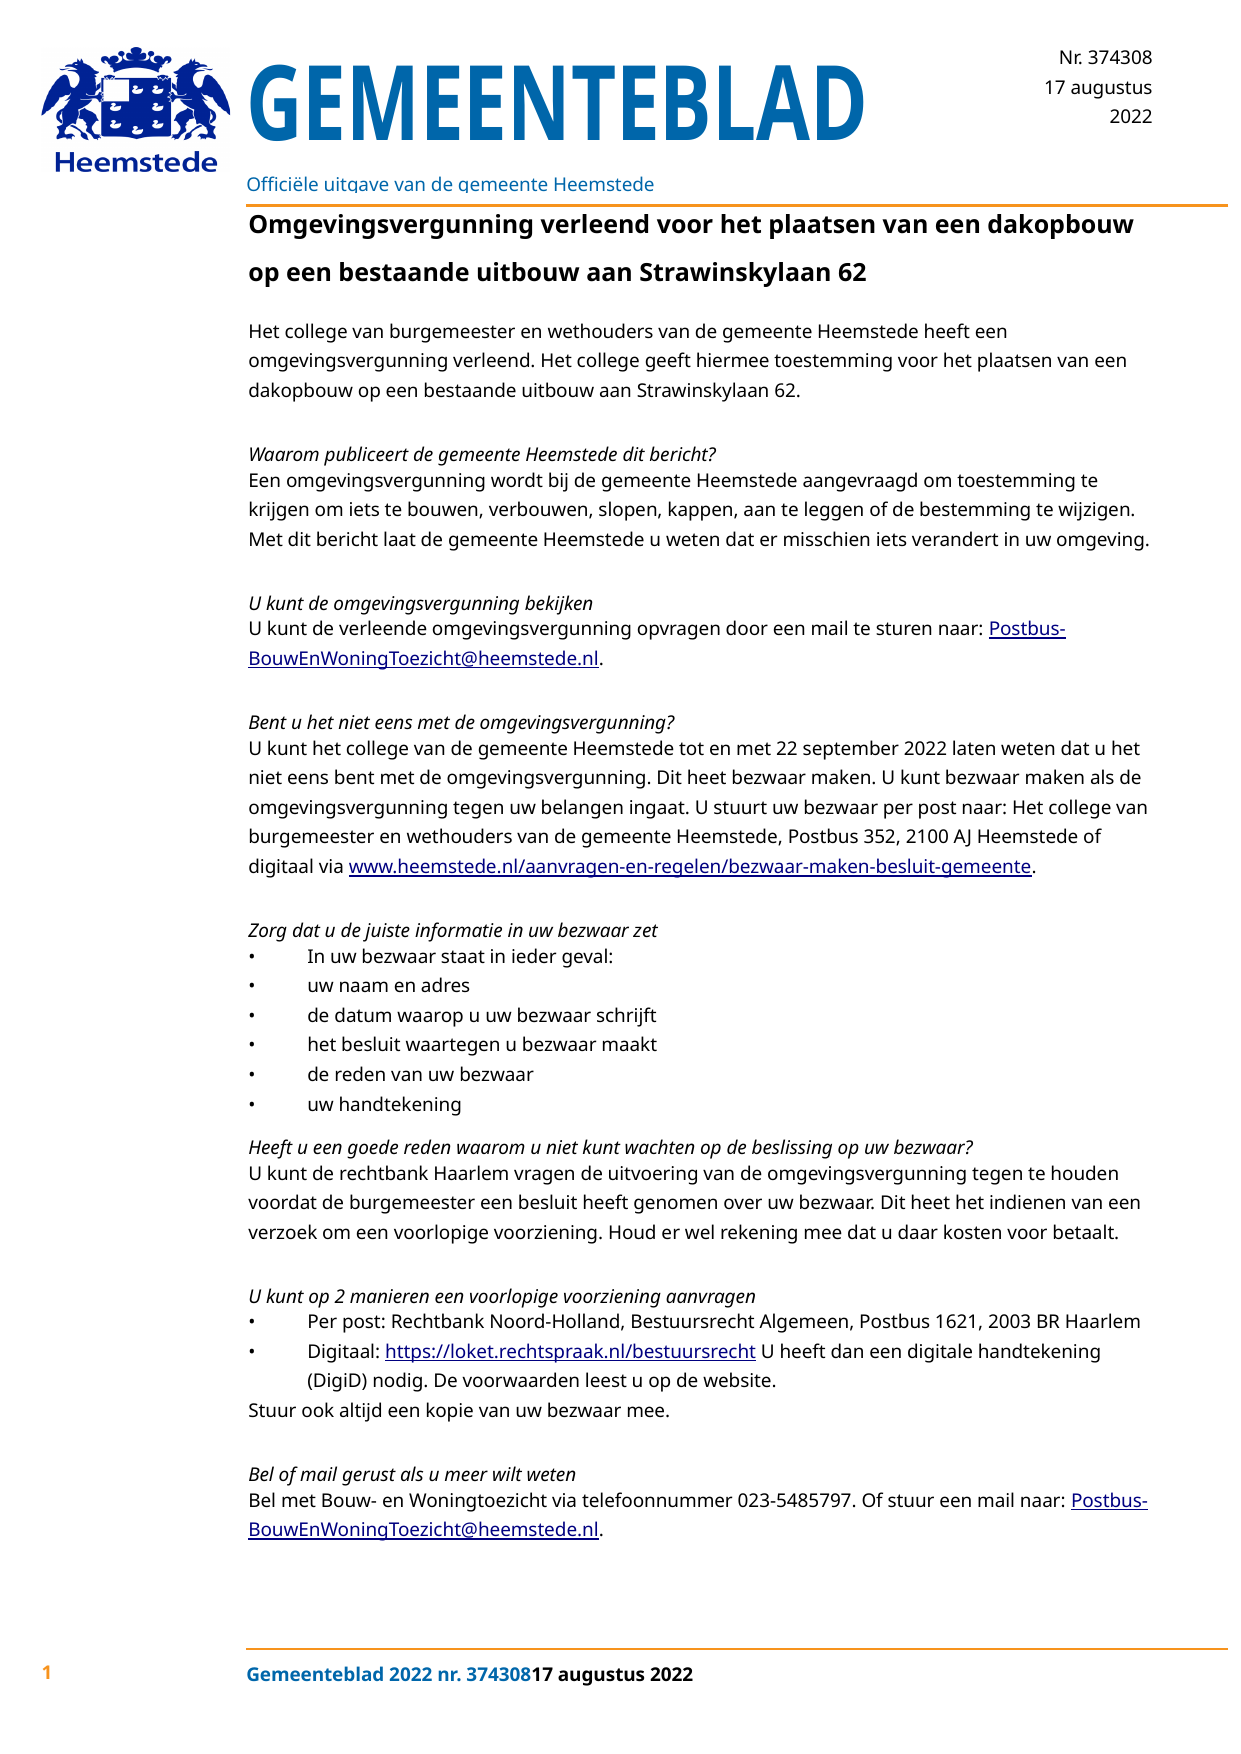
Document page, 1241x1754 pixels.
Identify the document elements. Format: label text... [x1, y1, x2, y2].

text Bent u het niet eens met de omgevingsvergunning? [248, 709, 1152, 735]
text U kunt de omgevingsvergunning bekijken [248, 590, 1152, 616]
list uw handtekening [248, 1091, 1152, 1117]
list het besluit waartegen u bezwaar maakt [248, 1032, 1152, 1057]
text Waarom publiceert de gemeente Heemstede dit bericht? [248, 441, 1152, 467]
text Bel met Bouw- en Woningtoezicht via telefoonnummer 023-5485797. Of stuur een mail naar: Postbus-BouwEnWoningToezicht@heemstede.nl. [248, 1487, 1152, 1542]
text Stuur ook altijd een kopie van uw bezwaar mee. [248, 1397, 1152, 1423]
text U kunt de verleende omgevingsvergunning opvragen door een mail te sturen naar: Postbus-BouwEnWoningToezicht@heemstede.nl. [248, 616, 1152, 671]
list de reden van uw bezwaar [248, 1061, 1152, 1087]
picture [41, 47, 231, 172]
text Bel of mail gerust als u meer wilt weten [248, 1461, 1152, 1487]
text U kunt het college van de gemeente Heemstede tot en met 22 september 2022 laten weten dat u het niet eens bent met de omgevingsvergunning. Dit heet bezwaar maken. U kunt bezwaar maken als de omgevingsvergunning tegen uw belangen ingaat. U stuurt uw bezwaar per post naar: Het college van burgemeester en wethouders van de gemeente Heemstede, Postbus 352, 2100 AJ Heemstede of digitaal via www.heemstede.nl/aanvragen-en-regelen/bezwaar-maken-besluit-gemeente. [248, 735, 1152, 879]
text Het college van burgemeester en wethouders van de gemeente Heemstede heeft een omgevingsvergunning verleend. Het college geeft hiermee toestemming voor het plaatsen van een dakopbouw op een bestaande uitbouw aan Strawinskylaan 62. [248, 318, 1152, 403]
list In uw bezwaar staat in ieder geval: [248, 943, 1152, 969]
text U kunt de rechtbank Haarlem vragen de uitvoering van de omgevingsvergunning tegen te houden voordat de burgemeester een besluit heeft genomen over uw bezwaar. Dit heet het indienen van een verzoek om een voorlopige voorziening. Houd er wel rekening mee dat u daar kosten voor betaalt. [248, 1160, 1152, 1244]
list uw naam en adres [248, 972, 1152, 998]
text Een omgevingsvergunning wordt bij de gemeente Heemstede aangevraagd om toestemming te krijgen om iets te bouwen, verbouwen, slopen, kappen, aan te leggen of de bestemming te wijzigen. Met dit bericht laat de gemeente Heemstede u weten dat er misschien iets verandert in uw omgeving. [248, 467, 1152, 552]
list Per post: Rechtbank Noord-Holland, Bestuursrecht Algemeen, Postbus 1621, 2003 BR Haarlem [248, 1308, 1152, 1334]
text U kunt op 2 manieren een voorlopige voorziening aanvragen [248, 1283, 1152, 1308]
text Omgevingsvergunning verleend voor het plaatsen van een dakopbouw op een bestaande uitbouw aan Strawinskylaan 62 [248, 207, 1152, 288]
text Heeft u een goede reden waarom u niet kunt wachten op de beslissing op uw bezwaar? [248, 1134, 1152, 1160]
list Digitaal: https://loket.rechtspraak.nl/bestuursrecht U heeft dan een digitale handtekening (DigiD) nodig. De voorwaarden leest u op de website. [248, 1338, 1152, 1393]
text Zorg dat u de juiste informatie in uw bezwaar zet [248, 917, 1152, 943]
list de datum waarop u uw bezwaar schrijft [248, 1002, 1152, 1028]
